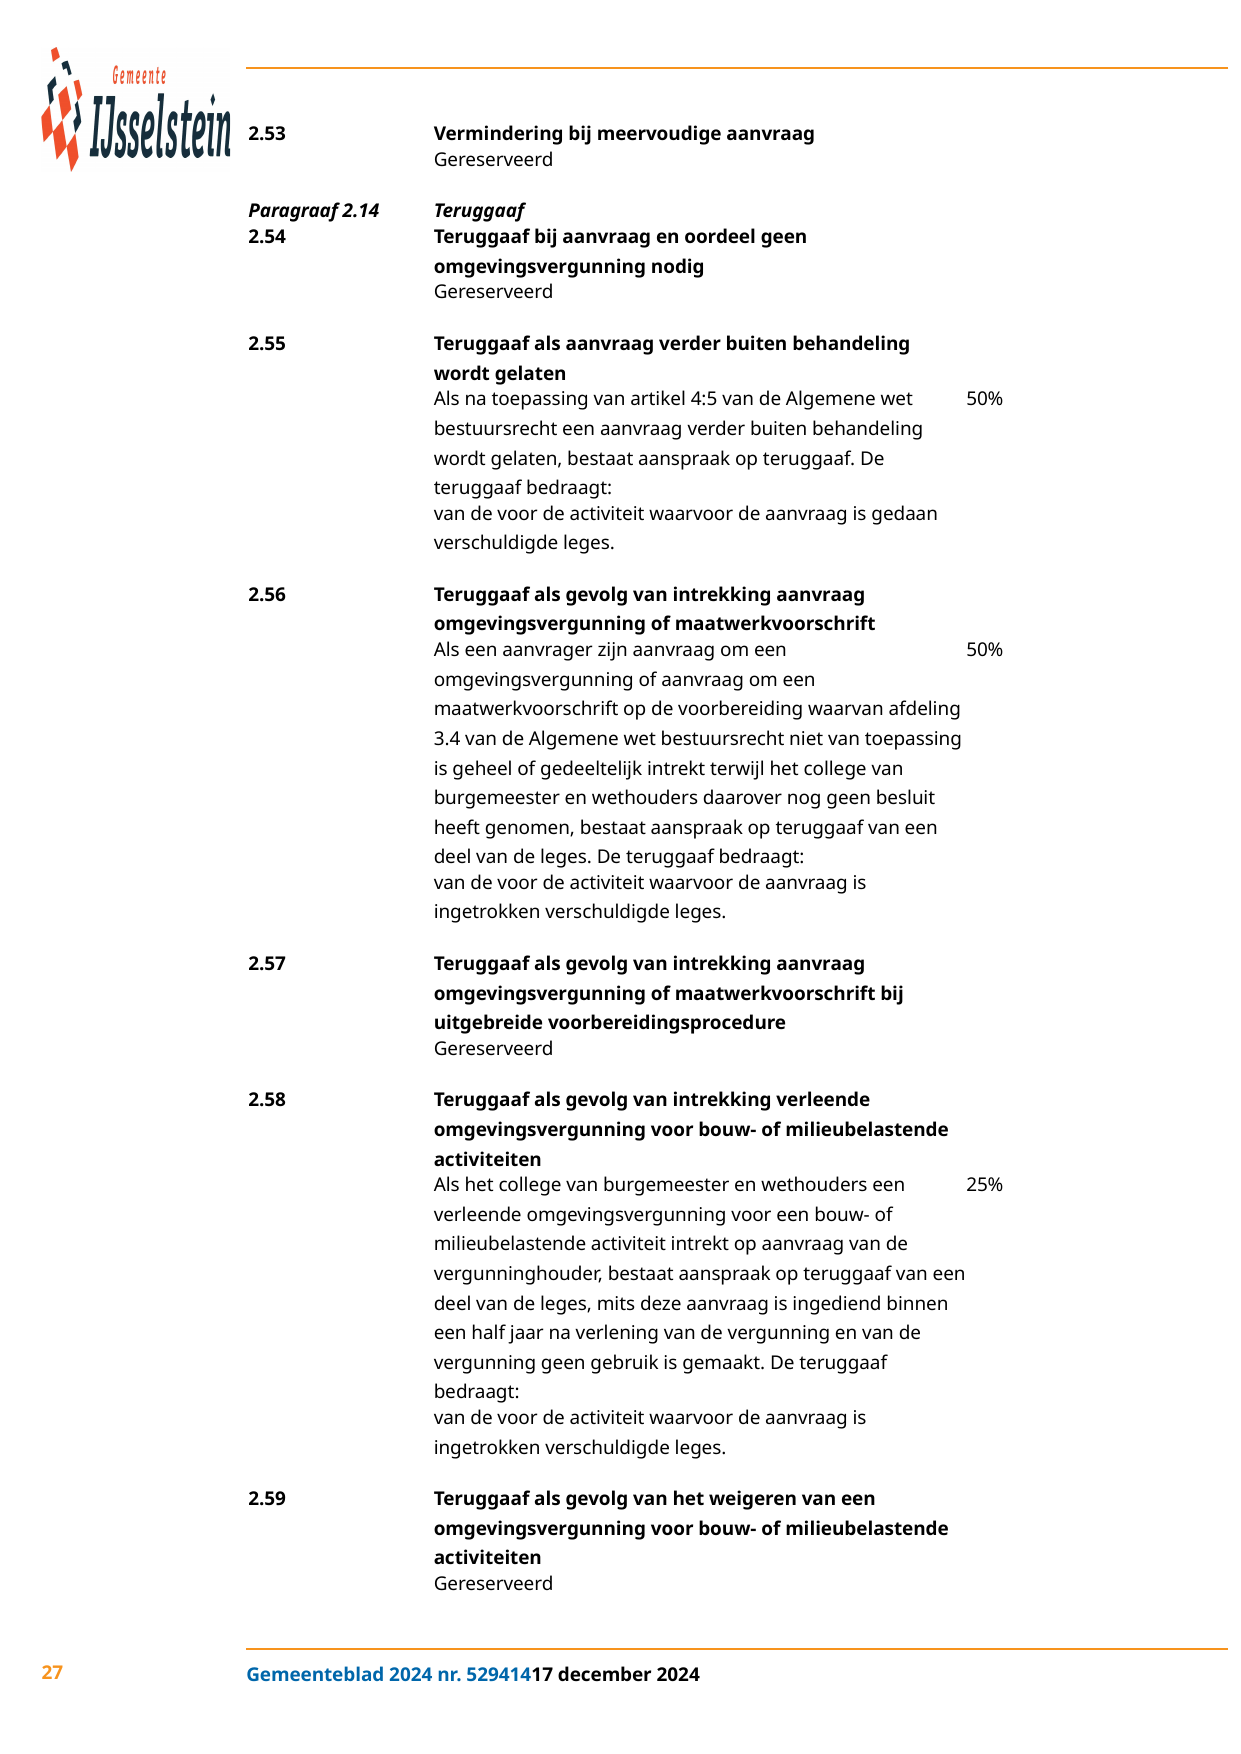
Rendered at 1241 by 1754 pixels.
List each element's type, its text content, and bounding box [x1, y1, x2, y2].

picture [41, 47, 231, 172]
table_cell [434, 1061, 966, 1087]
table_cell [966, 1404, 1152, 1459]
table_cell Teruggaaf als gevolg van het weigeren van een omgevingsvergunning voor bouw- of milieubelastende activiteiten [434, 1485, 966, 1570]
table_cell [248, 1404, 433, 1459]
table_cell 2.59 [248, 1485, 433, 1570]
table_cell 2.53 [248, 121, 433, 146]
table_cell [248, 636, 433, 869]
table_cell Paragraaf 2.14 [248, 198, 433, 223]
table_cell [966, 1570, 1152, 1596]
table_cell [966, 925, 1152, 950]
table_cell [434, 925, 966, 950]
table_cell [248, 925, 433, 950]
table_cell [248, 555, 433, 581]
table_cell van de voor de activiteit waarvoor de aanvraag is ingetrokken verschuldigde leges. [434, 869, 966, 924]
table_cell [248, 1171, 433, 1404]
table_cell [966, 1460, 1152, 1485]
table_cell [966, 172, 1152, 198]
table_cell [434, 95, 966, 121]
table_cell [248, 305, 433, 330]
table_cell 50% [966, 386, 1152, 500]
table_cell [248, 95, 433, 121]
table_cell [966, 950, 1152, 1035]
table_cell [966, 224, 1152, 279]
table_cell [248, 172, 433, 198]
table_cell van de voor de activiteit waarvoor de aanvraag is gedaan verschuldigde leges. [434, 500, 966, 555]
table_cell 25% [966, 1171, 1152, 1404]
table_cell [966, 146, 1152, 172]
table_cell [248, 279, 433, 304]
table_cell [966, 121, 1152, 146]
table_cell Teruggaaf als gevolg van intrekking verleende omgevingsvergunning voor bouw- of milieubelastende activiteiten [434, 1087, 966, 1171]
table_cell [966, 581, 1152, 636]
table_cell Teruggaaf als gevolg van intrekking aanvraag omgevingsvergunning of maatwerkvoorschrift [434, 581, 966, 636]
table_cell Als het college van burgemeester en wethouders een verleende omgevingsvergunning voor een bouw- of milieubelastende activiteit intrekt op aanvraag van de vergunninghouder, bestaat aanspraak op teruggaaf van een deel van de leges, mits deze aanvraag is ingediend binnen een half jaar na verlening van de vergunning en van de vergunning geen gebruik is gemaakt. De teruggaaf bedraagt: [434, 1171, 966, 1404]
table_cell [248, 500, 433, 555]
table_cell [248, 869, 433, 924]
table_cell [434, 305, 966, 330]
table_cell [434, 555, 966, 581]
table_cell Gereserveerd [434, 146, 966, 172]
table_cell van de voor de activiteit waarvoor de aanvraag is ingetrokken verschuldigde leges. [434, 1404, 966, 1459]
table_cell 50% [966, 636, 1152, 869]
table_cell [434, 172, 966, 198]
table_cell [966, 330, 1152, 386]
table_cell [248, 1460, 433, 1485]
table_cell [966, 305, 1152, 330]
table_cell Teruggaaf als aanvraag verder buiten behandeling wordt gelaten [434, 330, 966, 386]
table_cell [966, 869, 1152, 924]
table_cell Teruggaaf [434, 198, 966, 223]
table_cell [966, 1061, 1152, 1087]
table_cell Gereserveerd [434, 1570, 966, 1596]
table_cell Teruggaaf bij aanvraag en oordeel geen omgevingsvergunning nodig [434, 224, 966, 279]
table_cell [966, 1035, 1152, 1061]
table_cell [966, 279, 1152, 304]
table_cell [248, 1570, 433, 1596]
table_cell 2.56 [248, 581, 433, 636]
table_cell Als na toepassing van artikel 4:5 van de Algemene wet bestuursrecht een aanvraag verder buiten behandeling wordt gelaten, bestaat aanspraak op teruggaaf. De teruggaaf bedraagt: [434, 386, 966, 500]
table_cell [248, 1061, 433, 1087]
table_cell 2.58 [248, 1087, 433, 1171]
table_cell Als een aanvrager zijn aanvraag om een omgevingsvergunning of aanvraag om een maatwerkvoorschrift op de voorbereiding waarvan afdeling 3.4 van de Algemene wet bestuursrecht niet van toepassing is geheel of gedeeltelijk intrekt terwijl het college van burgemeester en wethouders daarover nog geen besluit heeft genomen, bestaat aanspraak op teruggaaf van een deel van de leges. De teruggaaf bedraagt: [434, 636, 966, 869]
table_cell [248, 1035, 433, 1061]
table_cell 2.57 [248, 950, 433, 1035]
table_cell Vermindering bij meervoudige aanvraag [434, 121, 966, 146]
table_cell Teruggaaf als gevolg van intrekking aanvraag omgevingsvergunning of maatwerkvoorschrift bij uitgebreide voorbereidingsprocedure [434, 950, 966, 1035]
table_cell [966, 1087, 1152, 1171]
table_cell [966, 1485, 1152, 1570]
table_cell [966, 555, 1152, 581]
table_cell 2.54 [248, 224, 433, 279]
table_cell Gereserveerd [434, 1035, 966, 1061]
table_cell [248, 146, 433, 172]
table_cell 2.55 [248, 330, 433, 386]
table_cell [966, 500, 1152, 555]
table_cell [248, 386, 433, 500]
table_cell [966, 198, 1152, 223]
table_cell [434, 1460, 966, 1485]
table_cell [966, 95, 1152, 121]
table_cell Gereserveerd [434, 279, 966, 304]
